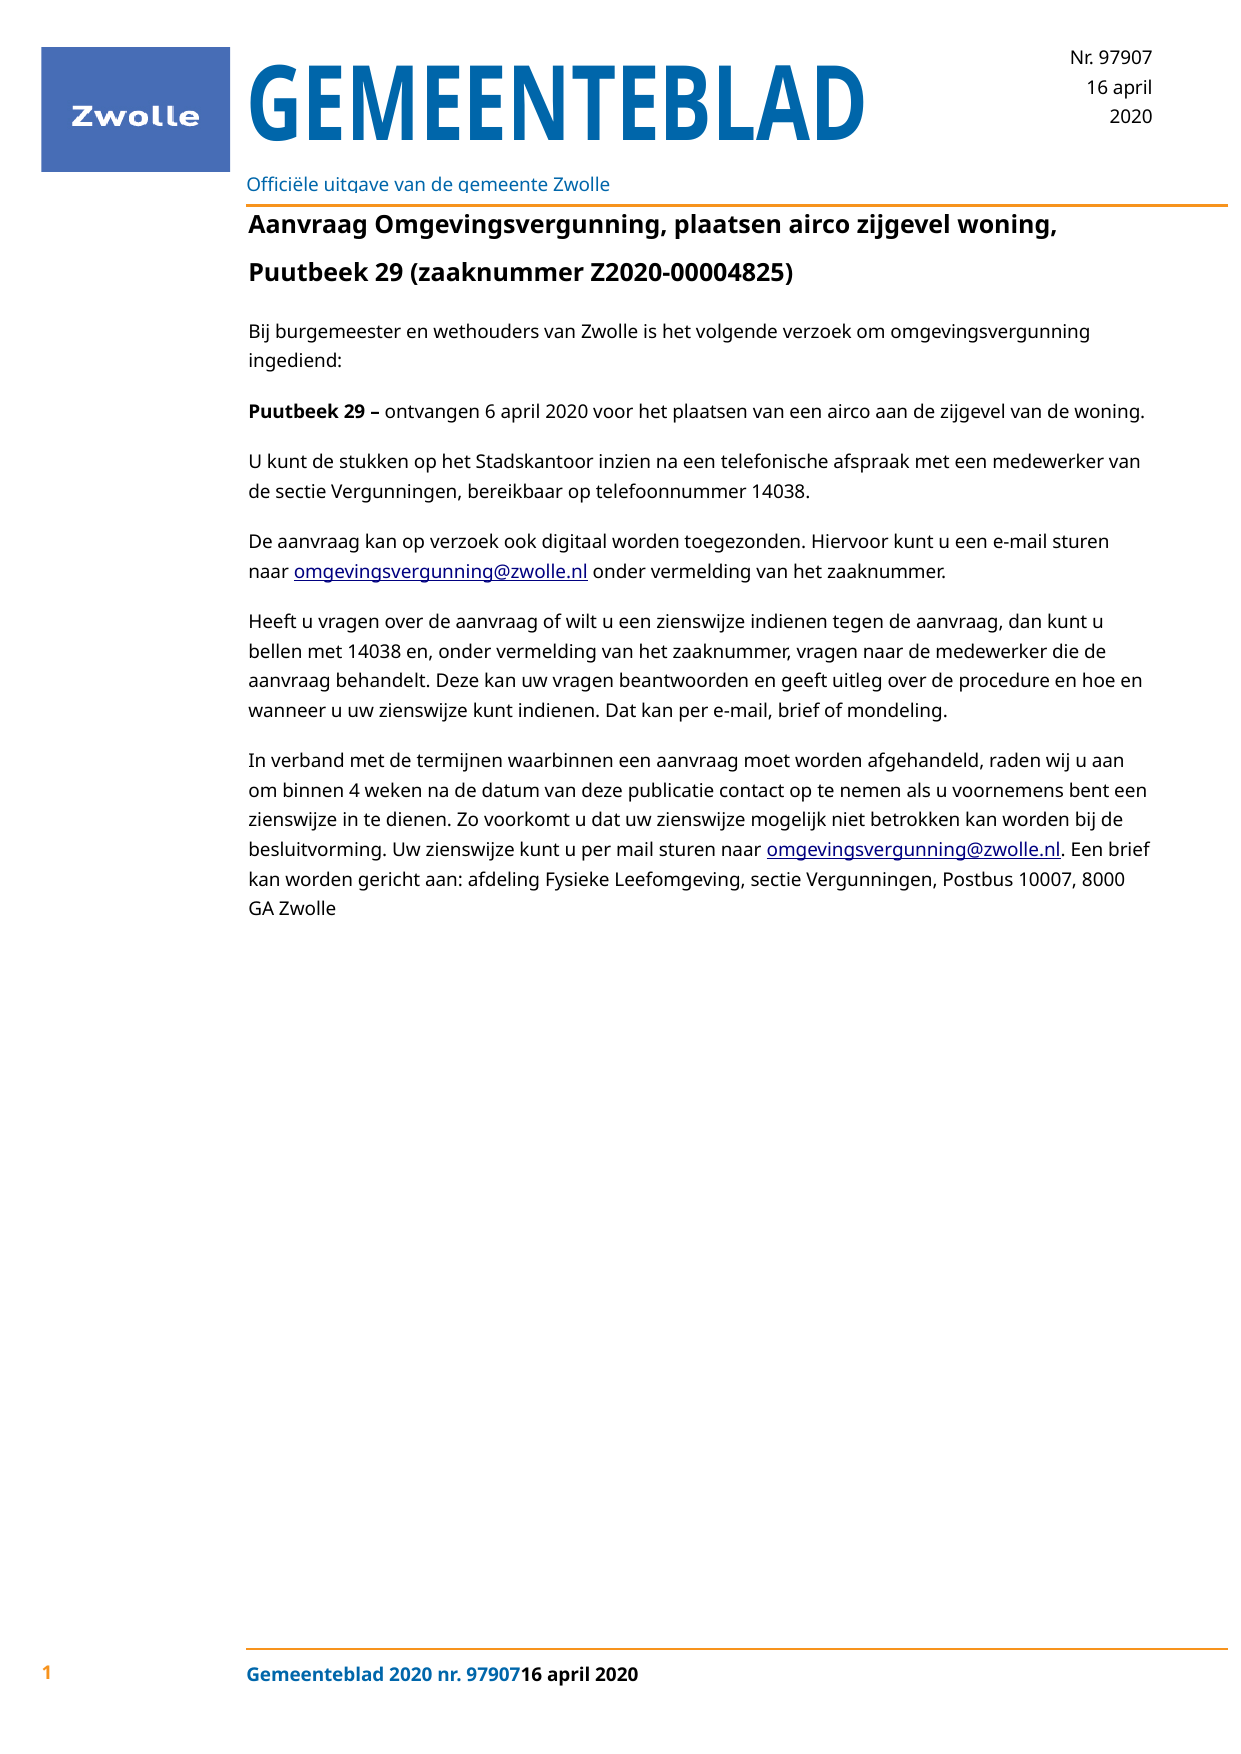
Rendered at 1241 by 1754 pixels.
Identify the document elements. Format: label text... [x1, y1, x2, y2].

text Heeft u vragen over de aanvraag of wilt u een zienswijze indienen tegen de aanvraag, dan kunt u bellen met 14038 en, onder vermelding van het zaaknummer, vragen naar de medewerker die de aanvraag behandelt. Deze kan uw vragen beantwoorden en geeft uitleg over de procedure en hoe en wanneer u uw zienswijze kunt indienen. Dat kan per e-mail, brief of mondeling. [248, 608, 1152, 723]
text U kunt de stukken op het Stadskantoor inzien na een telefonische afspraak met een medewerker van de sectie Vergunningen, bereikbaar op telefoonnummer 14038. [248, 448, 1152, 504]
text De aanvraag kan op verzoek ook digitaal worden toegezonden. Hiervoor kunt u een e-mail sturen naar omgevingsvergunning@zwolle.nl onder vermelding van het zaaknummer. [248, 528, 1152, 584]
text Puutbeek 29 – ontvangen 6 april 2020 voor het plaatsen van een airco aan de zijgevel van de woning. [248, 398, 1152, 424]
text In verband met de termijnen waarbinnen een aanvraag moet worden afgehandeld, raden wij u aan om binnen 4 weken na de datum van deze publicatie contact op te nemen als u voornemens bent een zienswijze in te dienen. Zo voorkomt u dat uw zienswijze mogelijk niet betrokken kan worden bij de besluitvorming. Uw zienswijze kunt u per mail sturen naar omgevingsvergunning@zwolle.nl. Een brief kan worden gericht aan: afdeling Fysieke Leefomgeving, sectie Vergunningen, Postbus 10007, 8000 GA Zwolle [248, 747, 1152, 921]
text Aanvraag Omgevingsvergunning, plaatsen airco zijgevel woning, Puutbeek 29 (zaaknummer Z2020-00004825) [248, 207, 1152, 288]
text Bij burgemeester en wethouders van Zwolle is het volgende verzoek om omgevingsvergunning ingediend: [248, 318, 1152, 373]
picture [41, 47, 231, 172]
